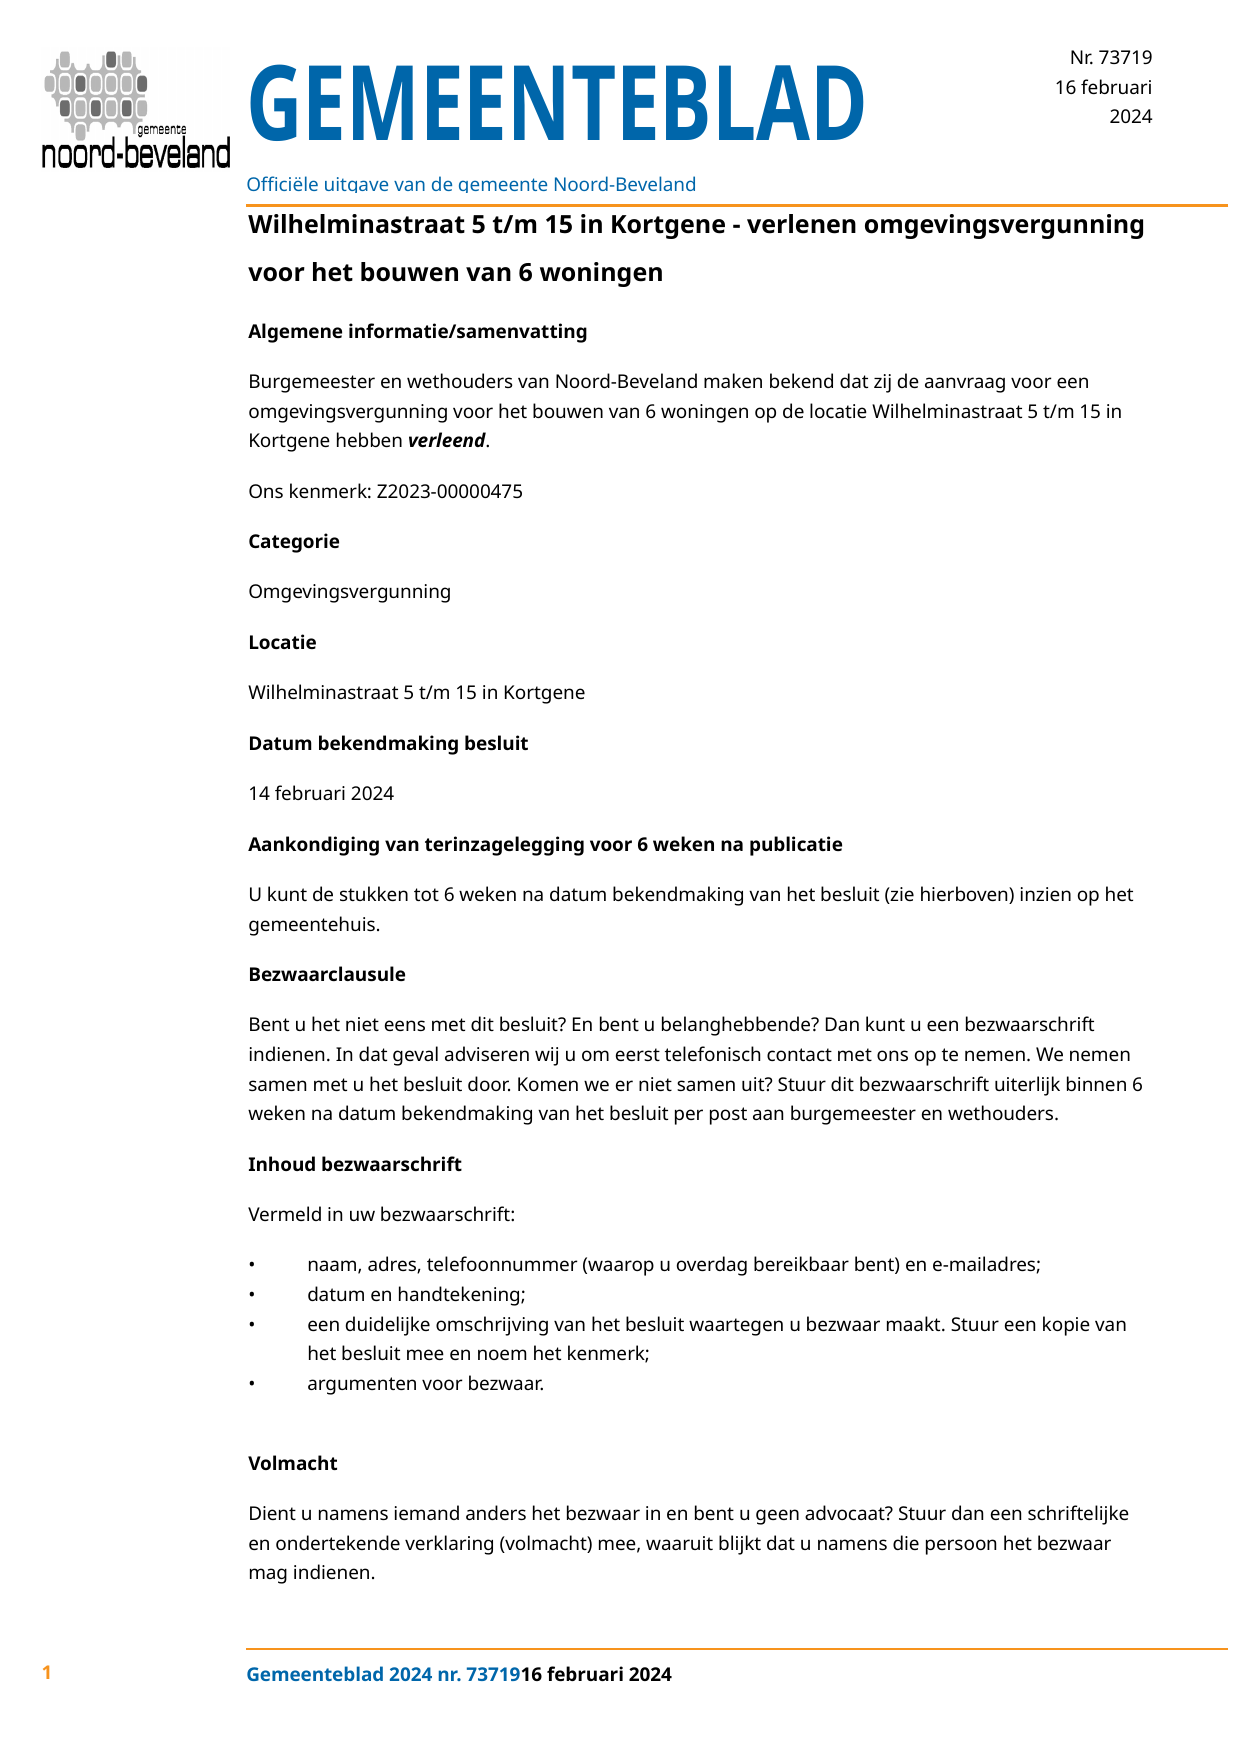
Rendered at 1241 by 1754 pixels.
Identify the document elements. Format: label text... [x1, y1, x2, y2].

text Algemene informatie/samenvatting [248, 318, 1152, 344]
text Locatie [248, 629, 1152, 655]
text Wilhelminastraat 5 t/m 15 in Kortgene [248, 679, 1152, 705]
text 14 februari 2024 [248, 780, 1152, 806]
text Bent u het niet eens met dit besluit? En bent u belanghebbende? Dan kunt u een bezwaarschrift indienen. In dat geval adviseren wij u om eerst telefonisch contact met ons op te nemen. We nemen samen met u het besluit door. Komen we er niet samen uit? Stuur dit bezwaarschrift uiterlijk binnen 6 weken na datum bekendmaking van het besluit per post aan burgemeester en wethouders. [248, 1012, 1152, 1126]
list datum en handtekening; [248, 1281, 1152, 1307]
text Ons kenmerk: Z2023-00000475 [248, 478, 1152, 504]
text Datum bekendmaking besluit [248, 730, 1152, 756]
text Inhoud bezwaarschrift [248, 1151, 1152, 1177]
text Dient u namens iemand anders het bezwaar in en bent u geen advocaat? Stuur dan een schriftelijke en ondertekende verklaring (volmacht) mee, waaruit blijkt dat u namens die persoon het bezwaar mag indienen. [248, 1500, 1152, 1585]
list argumenten voor bezwaar. [248, 1370, 1152, 1396]
list een duidelijke omschrijving van het besluit waartegen u bezwaar maakt. Stuur een kopie van het besluit mee en noem het kenmerk; [248, 1311, 1152, 1366]
picture [41, 47, 231, 172]
text Vermeld in uw bezwaarschrift: [248, 1201, 1152, 1227]
text U kunt de stukken tot 6 weken na datum bekendmaking van het besluit (zie hierboven) inzien op het gemeentehuis. [248, 881, 1152, 937]
text Omgevingsvergunning [248, 579, 1152, 604]
text Bezwaarclausule [248, 961, 1152, 987]
text Categorie [248, 528, 1152, 554]
text Volmacht [248, 1450, 1152, 1476]
text Burgemeester en wethouders van Noord-Beveland maken bekend dat zij de aanvraag voor een omgevingsvergunning voor het bouwen van 6 woningen op de locatie Wilhelminastraat 5 t/m 15 in Kortgene hebben verleend. [248, 368, 1152, 453]
text Wilhelminastraat 5 t/m 15 in Kortgene - verlenen omgevingsvergunning voor het bouwen van 6 woningen [248, 207, 1152, 288]
list naam, adres, telefoonnummer (waarop u overdag bereikbaar bent) en e-mailadres; [248, 1252, 1152, 1277]
text Aankondiging van terinzagelegging voor 6 weken na publicatie [248, 831, 1152, 857]
